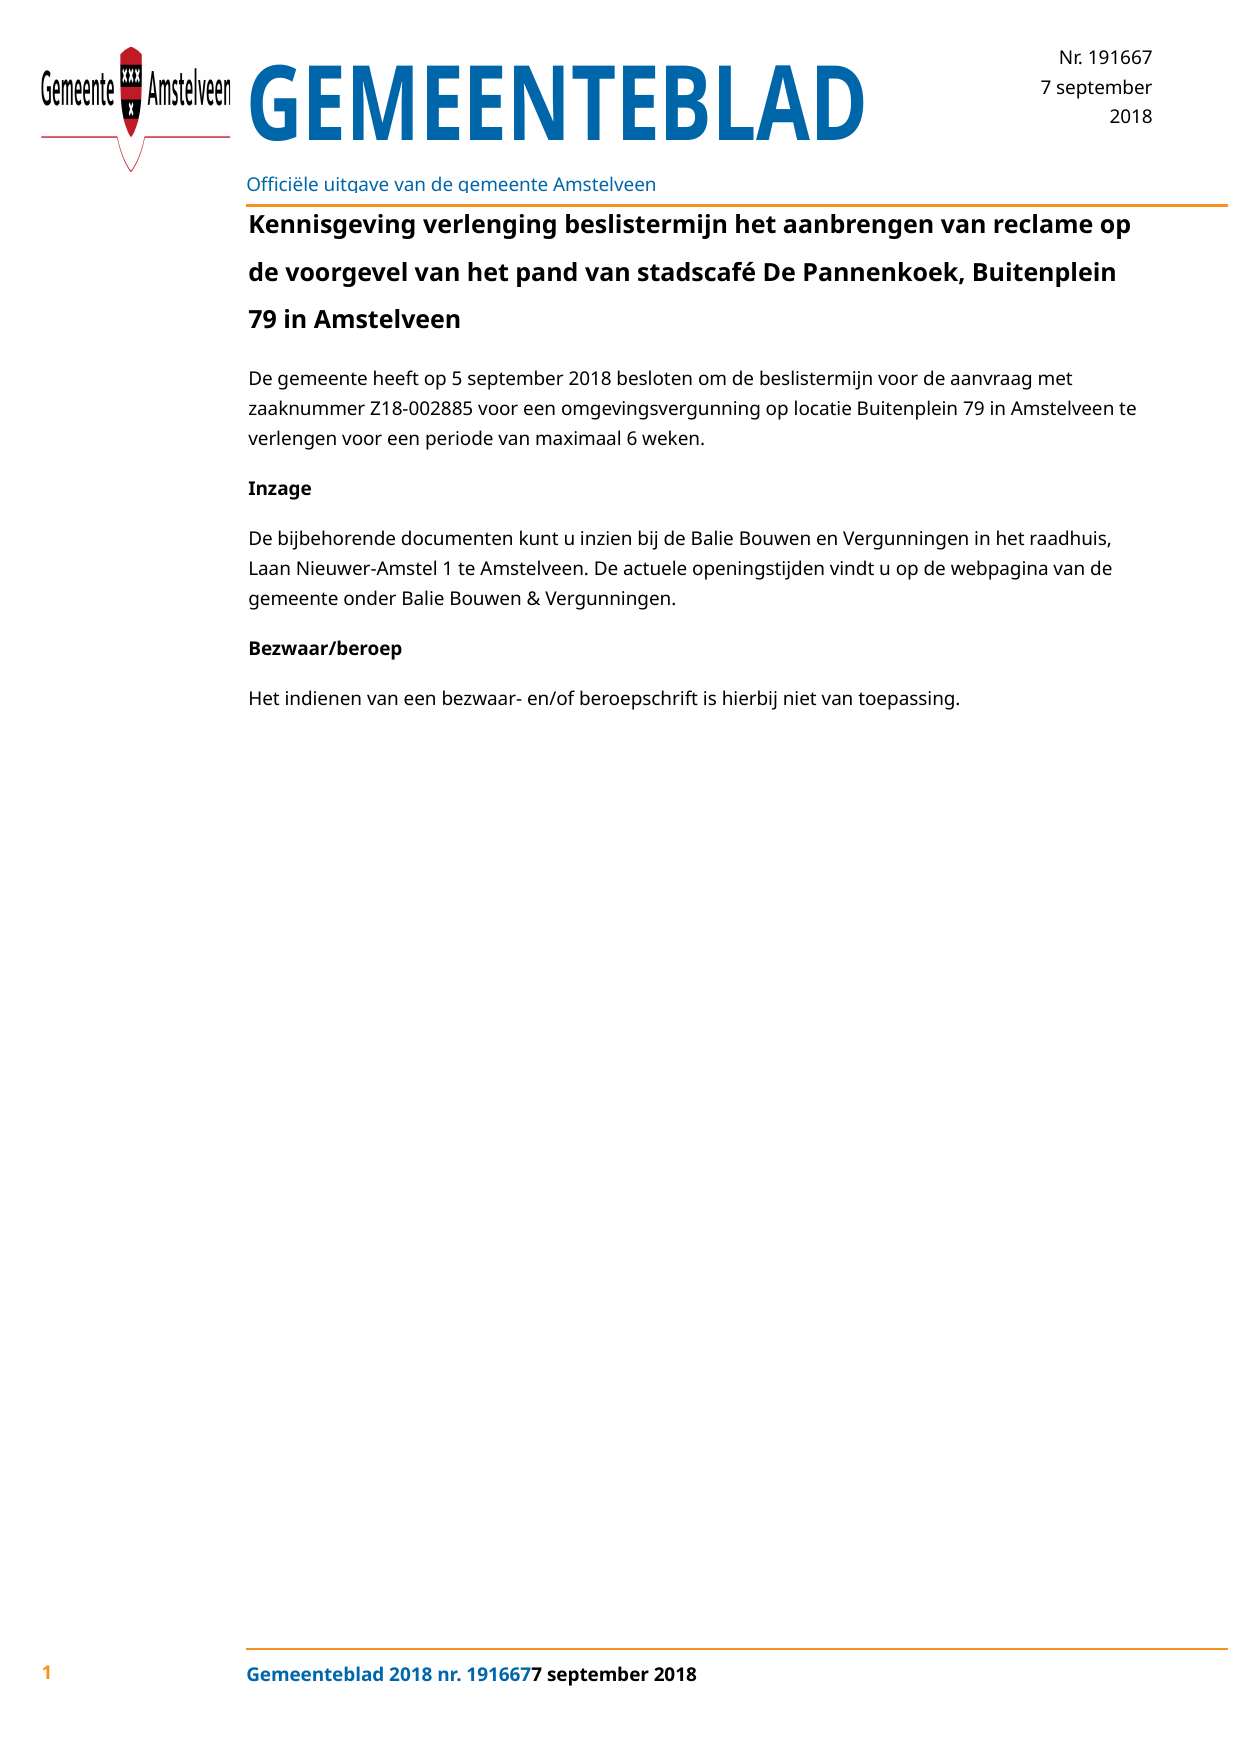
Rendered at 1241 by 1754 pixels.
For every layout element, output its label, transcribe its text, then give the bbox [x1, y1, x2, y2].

picture [41, 47, 231, 172]
text Het indienen van een bezwaar- en/of beroepschrift is hierbij niet van toepassing. [248, 686, 1152, 711]
text De gemeente heeft op 5 september 2018 besloten om de beslistermijn voor de aanvraag met zaaknummer Z18-002885 voor een omgevingsvergunning op locatie Buitenplein 79 in Amstelveen te verlengen voor een periode van maximaal 6 weken. [248, 366, 1152, 450]
text De bijbehorende documenten kunt u inzien bij de Balie Bouwen en Vergunningen in het raadhuis, Laan Nieuwer-Amstel 1 te Amstelveen. De actuele openingstijden vindt u op de webpagina van de gemeente onder Balie Bouwen & Vergunningen. [248, 526, 1152, 610]
text Kennisgeving verlenging beslistermijn het aanbrengen van reclame op de voorgevel van het pand van stadscafé De Pannenkoek, Buitenplein 79 in Amstelveen [248, 207, 1152, 336]
text Inzage [248, 475, 1152, 501]
text Bezwaar/beroep [248, 635, 1152, 661]
